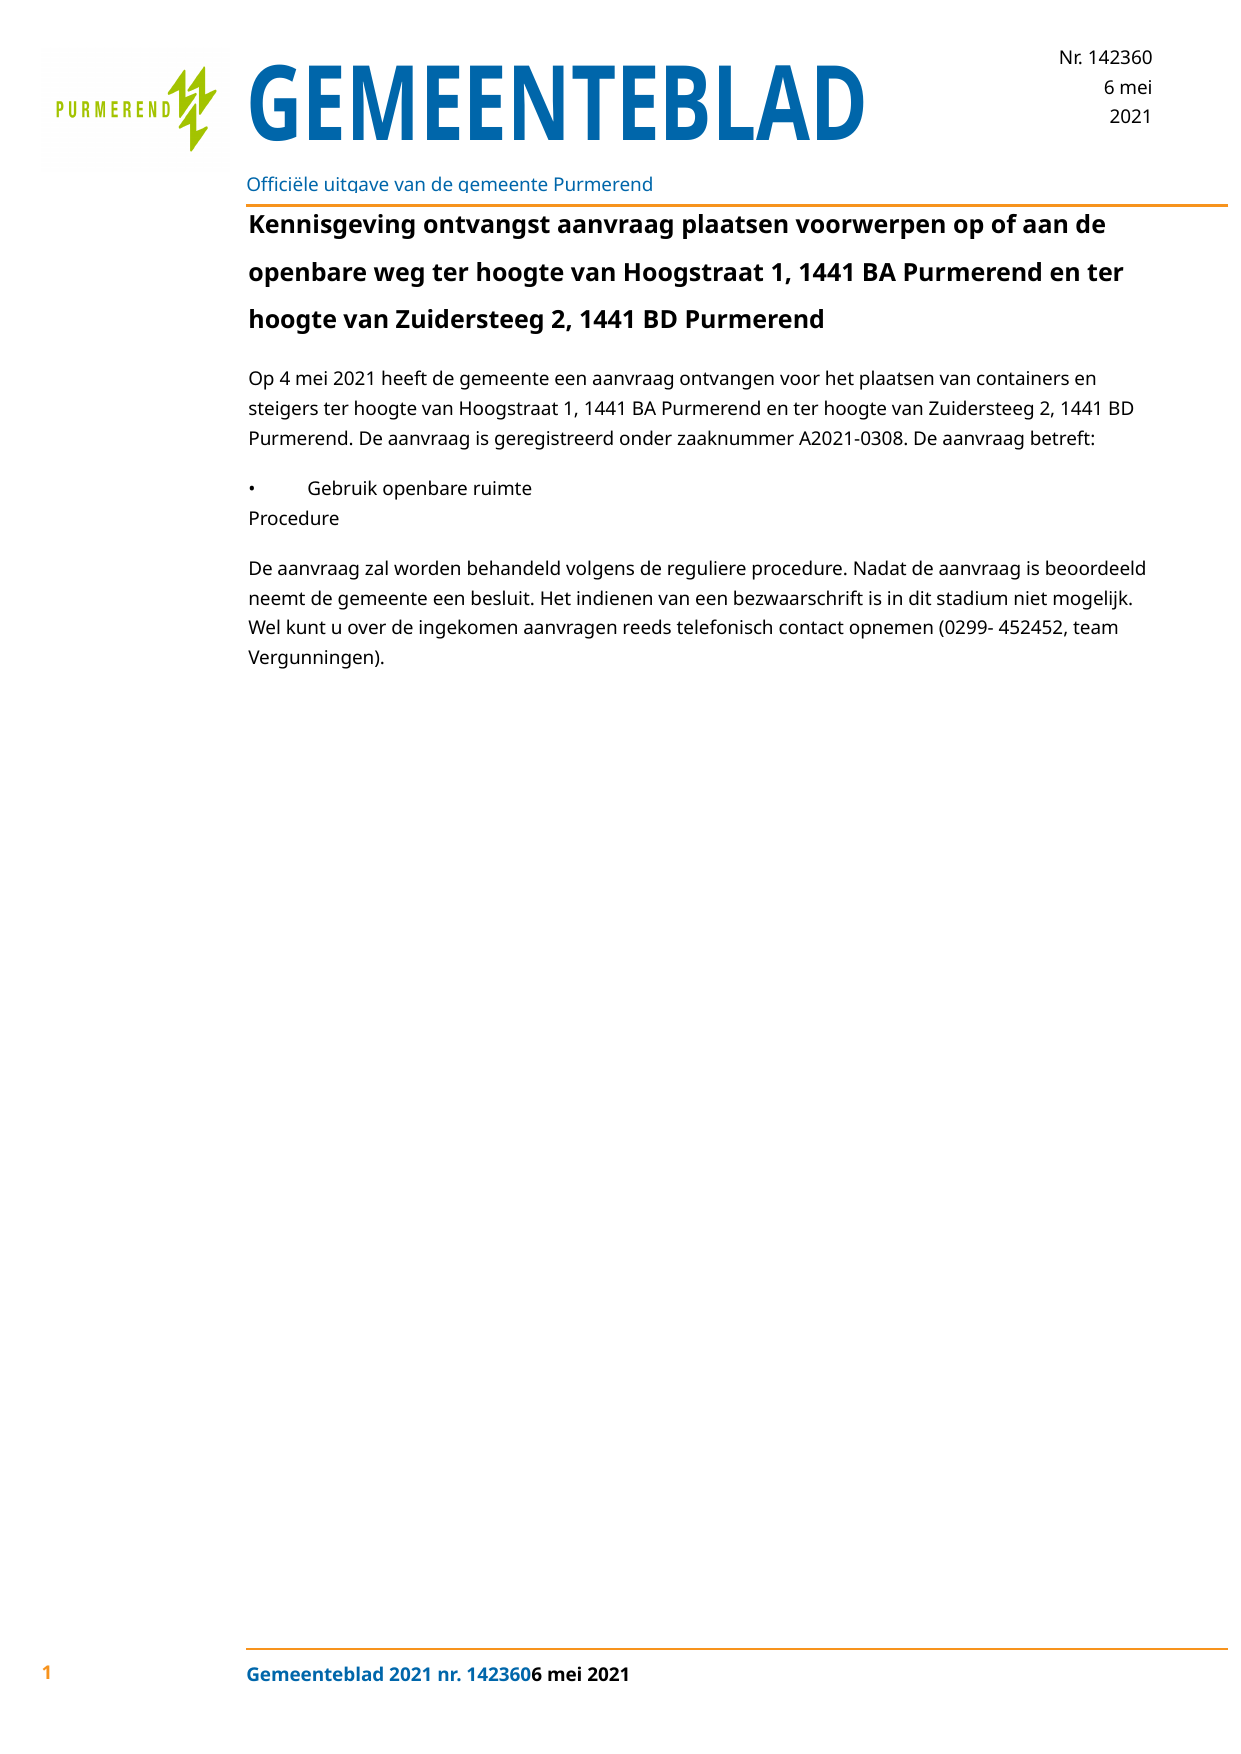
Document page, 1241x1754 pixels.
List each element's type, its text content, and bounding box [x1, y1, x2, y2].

text Op 4 mei 2021 heeft de gemeente een aanvraag ontvangen voor het plaatsen van containers en steigers ter hoogte van Hoogstraat 1, 1441 BA Purmerend en ter hoogte van Zuidersteeg 2, 1441 BD Purmerend. De aanvraag is geregistreerd onder zaaknummer A2021-0308. De aanvraag betreft: [248, 366, 1152, 450]
text De aanvraag zal worden behandeld volgens de reguliere procedure. Nadat de aanvraag is beoordeeld neemt de gemeente een besluit. Het indienen van een bezwaarschrift is in dit stadium niet mogelijk. Wel kunt u over de ingekomen aanvragen reeds telefonisch contact opnemen (0299- 452452, team Vergunningen). [248, 555, 1152, 669]
text Procedure [248, 505, 1152, 530]
text Kennisgeving ontvangst aanvraag plaatsen voorwerpen op of aan de openbare weg ter hoogte van Hoogstraat 1, 1441 BA Purmerend en ter hoogte van Zuidersteeg 2, 1441 BD Purmerend [248, 207, 1152, 336]
picture [41, 47, 231, 172]
list Gebruik openbare ruimte [248, 475, 1152, 501]
